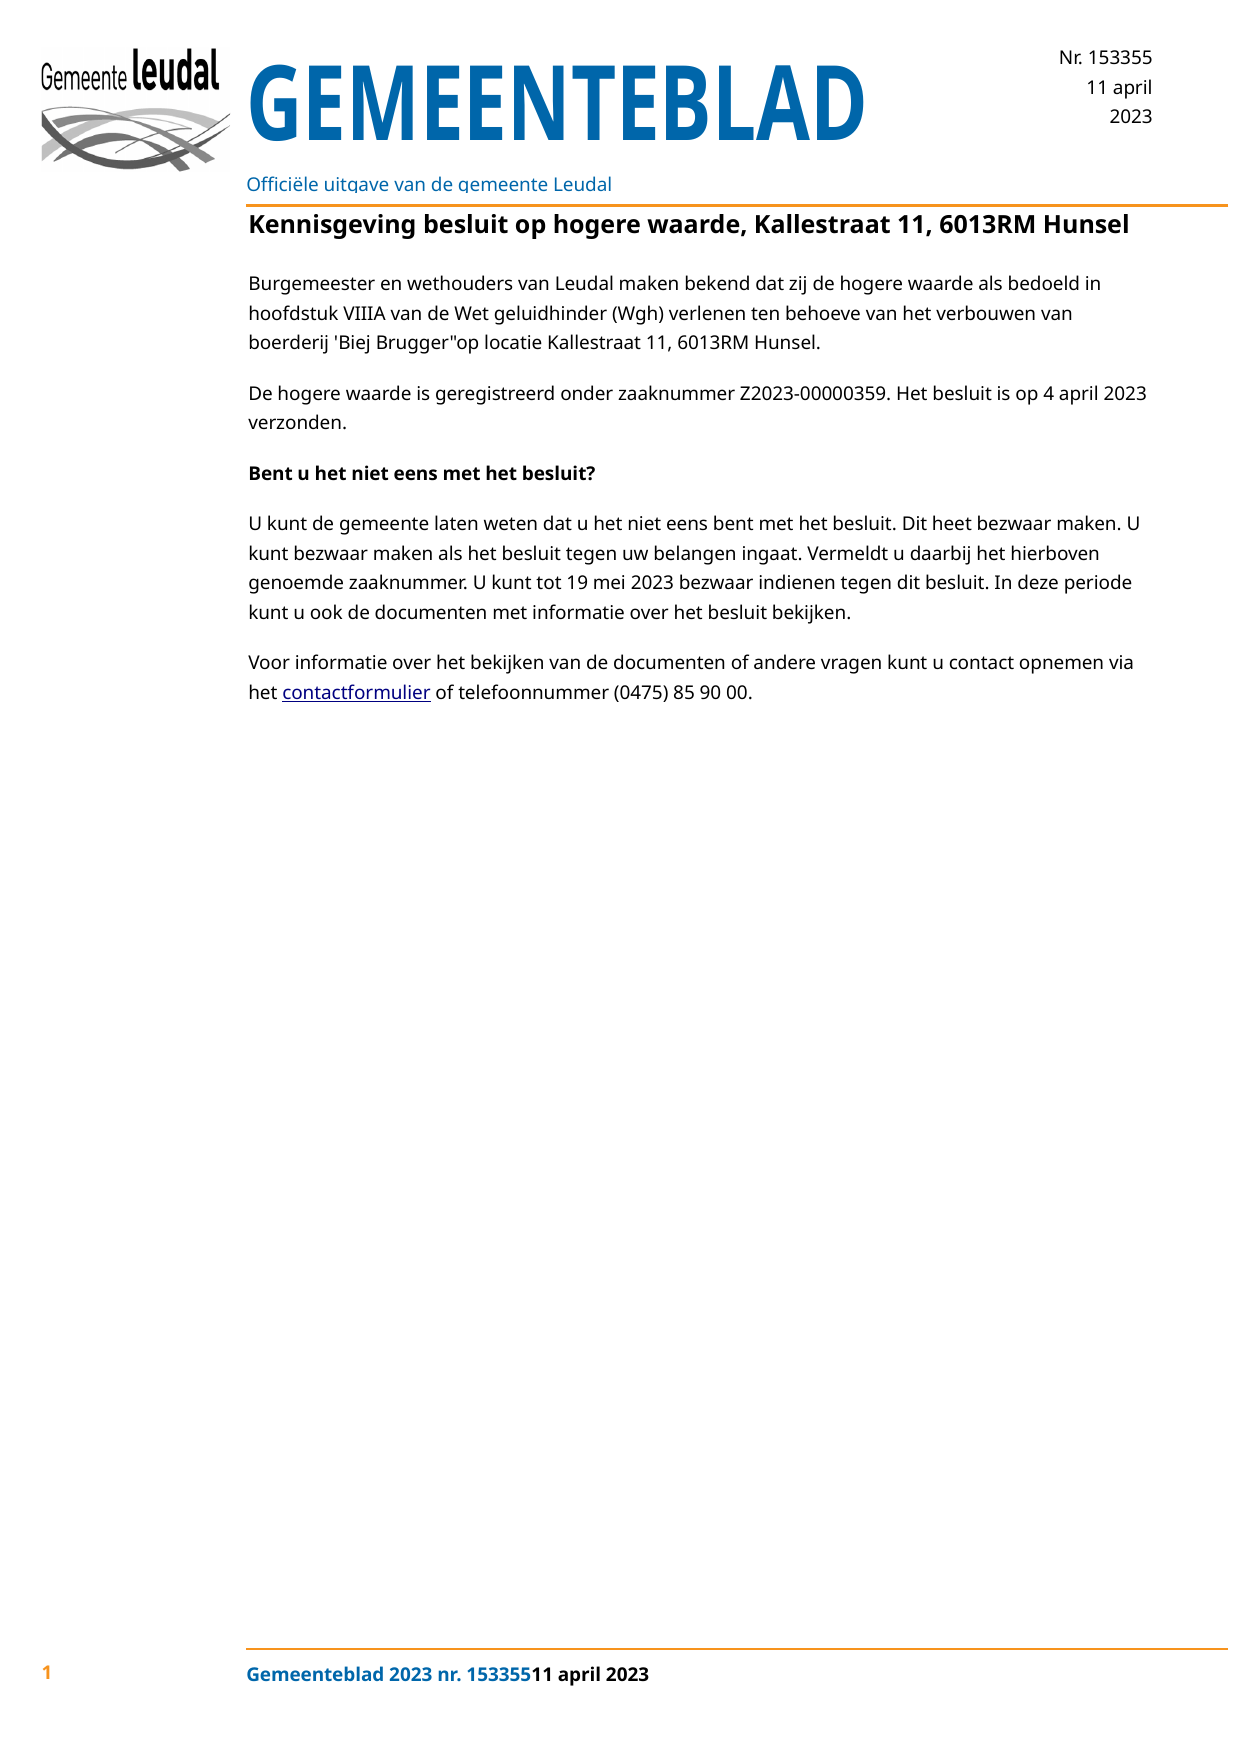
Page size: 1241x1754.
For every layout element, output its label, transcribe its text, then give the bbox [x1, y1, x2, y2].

text Voor informatie over het bekijken van de documenten of andere vragen kunt u contact opnemen via het contactformulier of telefoonnummer (0475) 85 90 00. [248, 649, 1152, 705]
picture [41, 47, 231, 172]
text De hogere waarde is geregistreerd onder zaaknummer Z2023-00000359. Het besluit is op 4 april 2023 verzonden. [248, 380, 1152, 435]
text Burgemeester en wethouders van Leudal maken bekend dat zij de hogere waarde als bedoeld in hoofdstuk VIIIA van de Wet geluidhinder (Wgh) verlenen ten behoeve van het verbouwen van boerderij 'Biej Brugger"op locatie Kallestraat 11, 6013RM Hunsel. [248, 270, 1152, 355]
text U kunt de gemeente laten weten dat u het niet eens bent met het besluit. Dit heet bezwaar maken. U kunt bezwaar maken als het besluit tegen uw belangen ingaat. Vermeldt u daarbij het hierboven genoemde zaaknummer. U kunt tot 19 mei 2023 bezwaar indienen tegen dit besluit. In deze periode kunt u ook de documenten met informatie over het besluit bekijken. [248, 510, 1152, 625]
text Kennisgeving besluit op hogere waarde, Kallestraat 11, 6013RM Hunsel [248, 207, 1152, 241]
text Bent u het niet eens met het besluit? [248, 460, 1152, 486]
